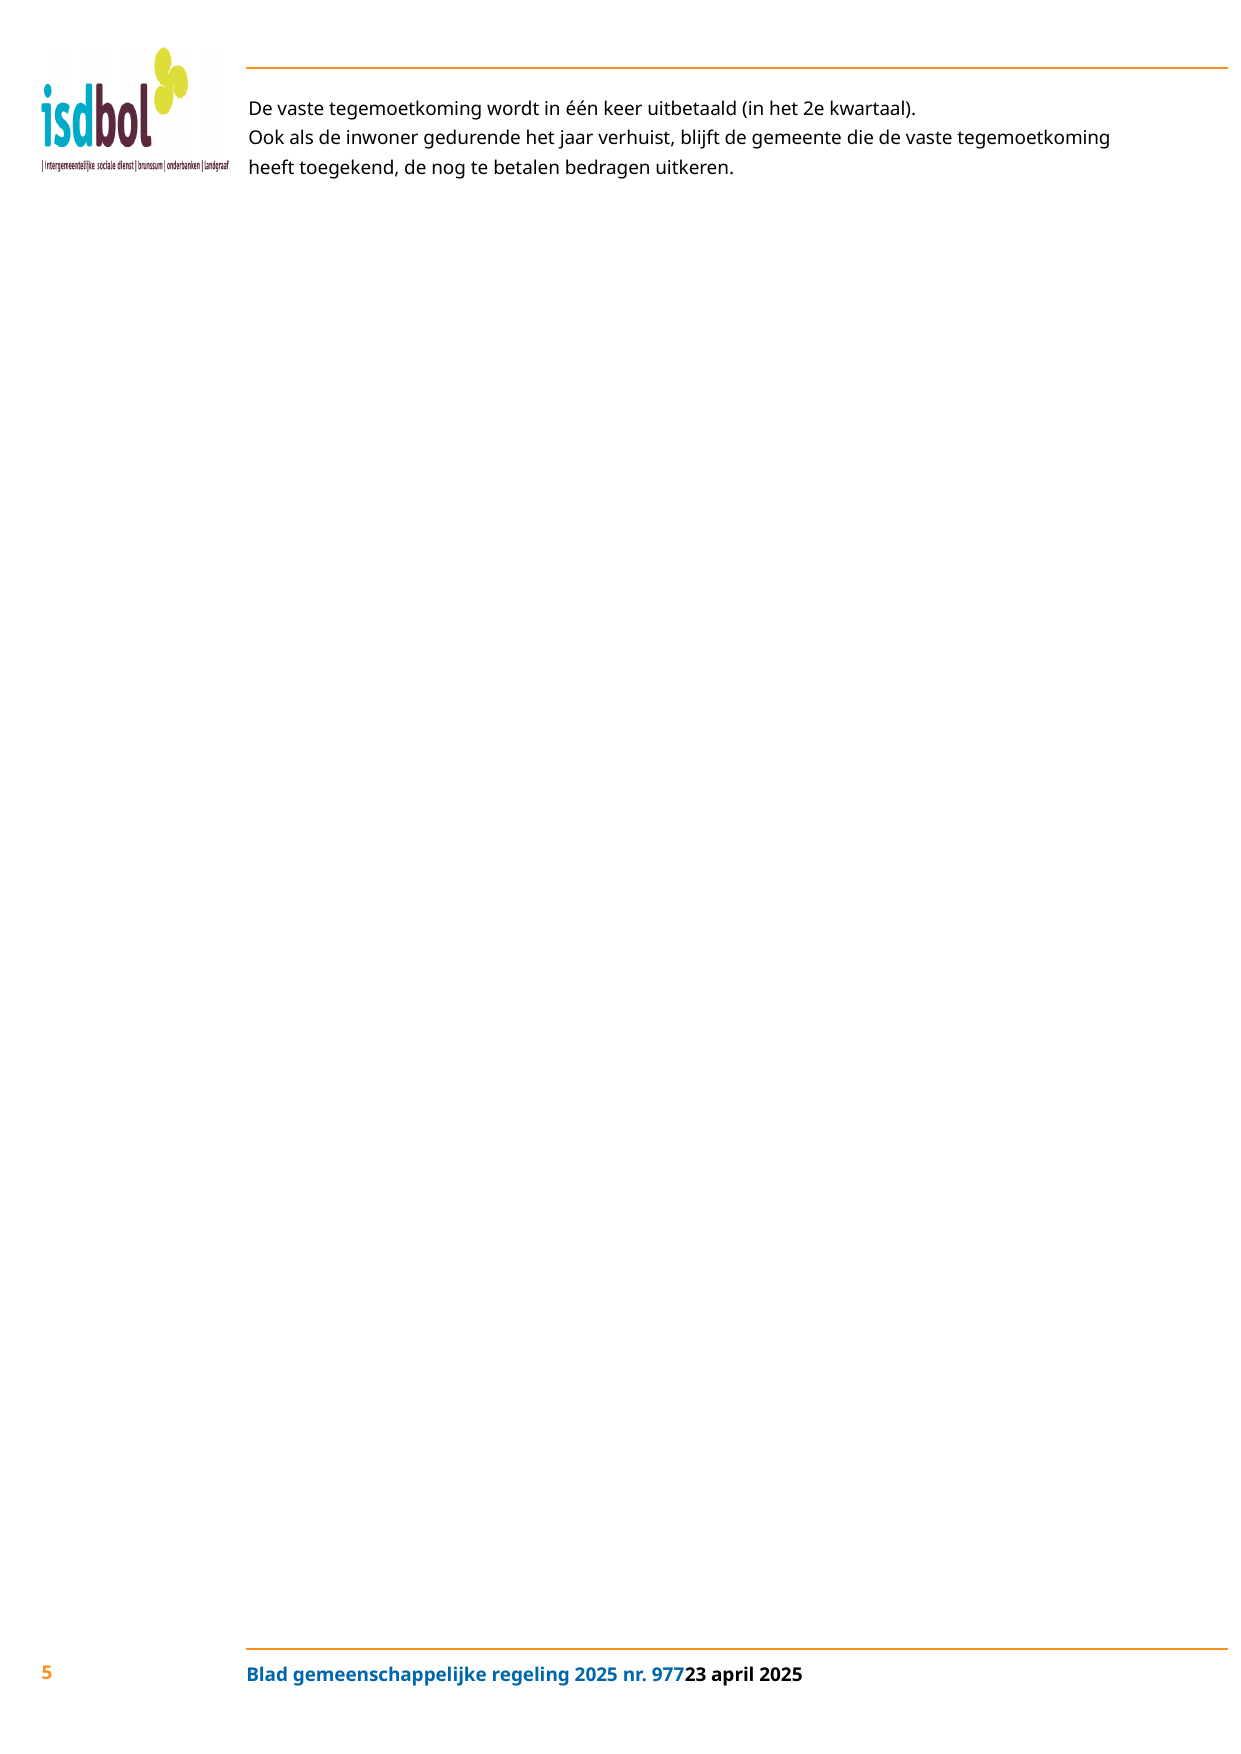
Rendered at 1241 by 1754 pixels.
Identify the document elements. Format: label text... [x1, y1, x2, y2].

text De vaste tegemoetkoming wordt in één keer uitbetaald (in het 2e kwartaal). [248, 95, 1152, 121]
text Ook als de inwoner gedurende het jaar verhuist, blijft de gemeente die de vaste tegemoetkoming heeft toegekend, de nog te betalen bedragen uitkeren. [248, 124, 1152, 180]
picture [41, 47, 231, 172]
